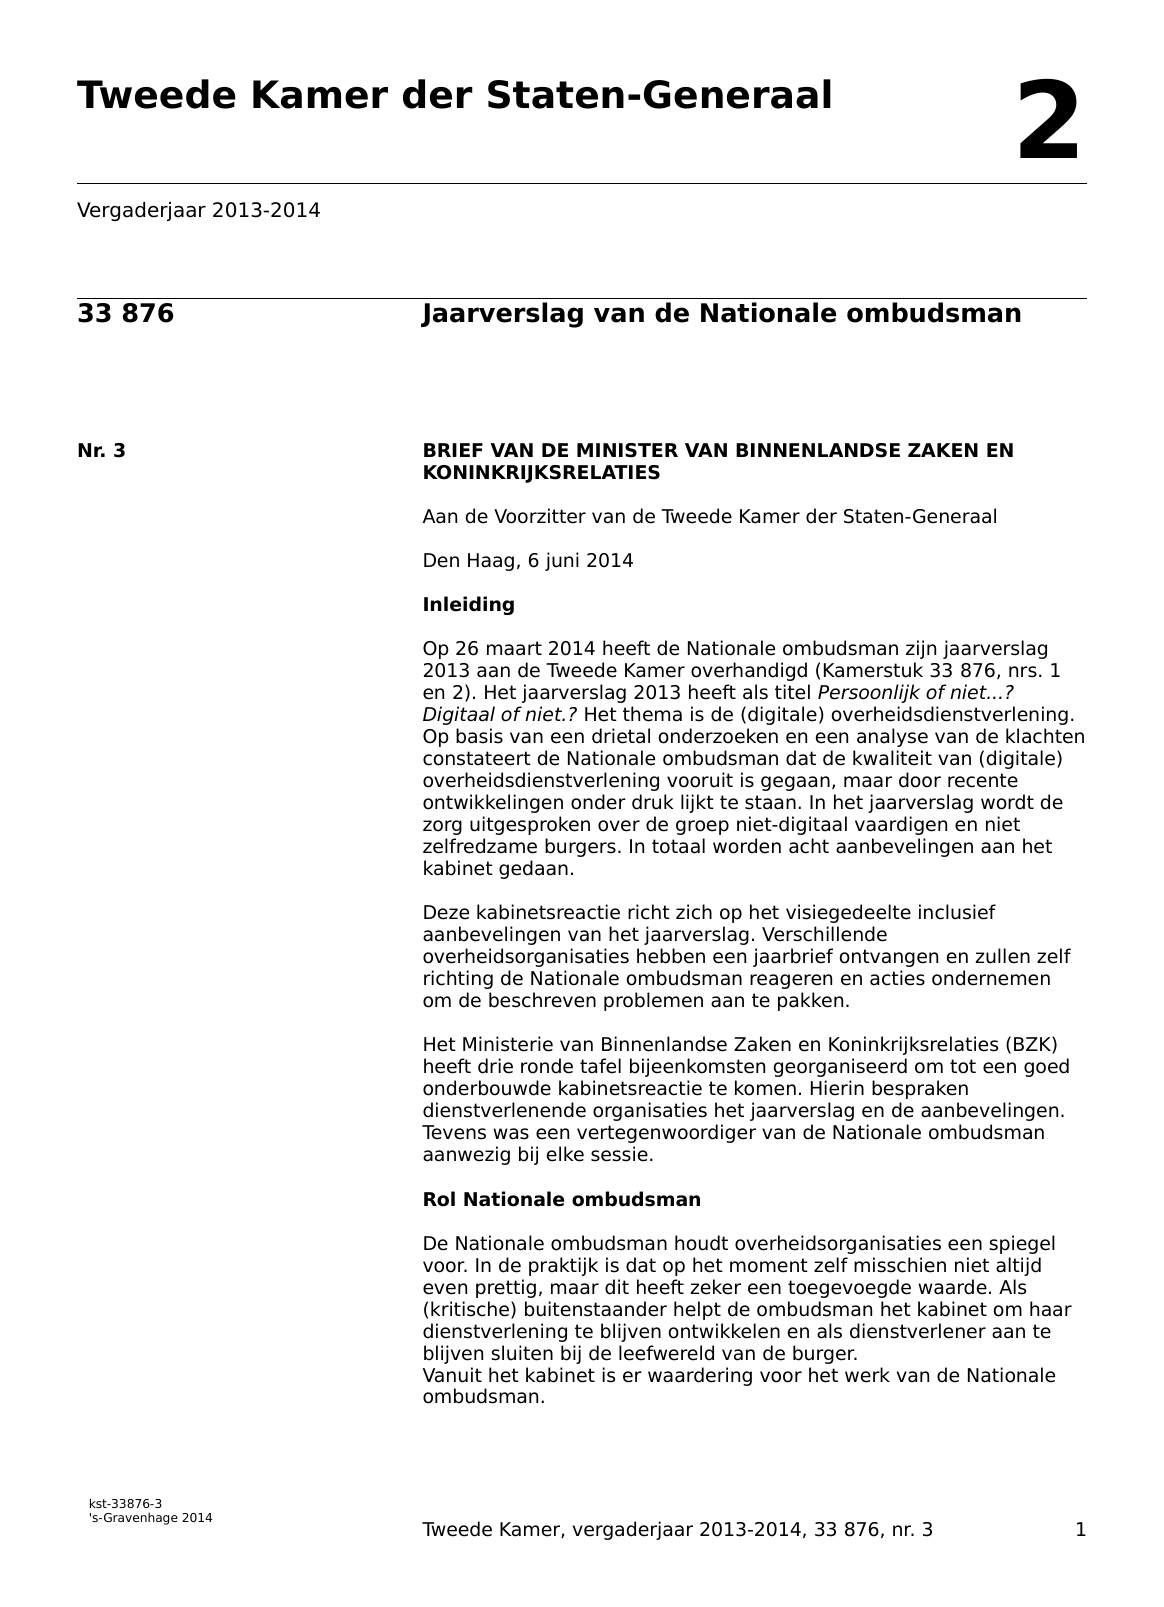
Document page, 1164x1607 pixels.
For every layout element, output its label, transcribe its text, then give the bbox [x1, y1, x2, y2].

text Op 26 maart 2014 heeft de Nationale ombudsman zijn jaarverslag 2013 aan de Tweede Kamer overhandigd (Kamerstuk 33 876, nrs. 1 en 2). Het jaarverslag 2013 heeft als titel Persoonlijk of niet...? Digitaal of niet.? Het thema is de (digitale) overheidsdienstverlening. Op basis van een drietal onderzoeken en een analyse van de klachten constateert de Nationale ombudsman dat de kwaliteit van (digitale) overheidsdienstverlening vooruit is gegaan, maar door recente ontwikkelingen onder druk lijkt te staan. In het jaarverslag wordt de zorg uitgesproken over de groep niet-digitaal vaardigen en niet zelfredzame burgers. In totaal worden acht aanbevelingen aan het kabinet gedaan. [422, 638, 1087, 880]
subtitle Inleiding [422, 594, 1087, 616]
text Vanuit het kabinet is er waardering voor het werk van de Nationale ombudsman. [422, 1364, 1087, 1408]
text Den Haag, 6 juni 2014 [422, 550, 1087, 572]
text Het Ministerie van Binnenlandse Zaken en Koninkrijksrelaties (BZK) heeft drie ronde tafel bijeenkomsten georganiseerd om tot een goed onderbouwde kabinetsreactie te komen. Hierin bespraken dienstverlenende organisaties het jaarverslag en de aanbevelingen. Tevens was een vertegenwoordiger van de Nationale ombudsman aanwezig bij elke sessie. [422, 1034, 1087, 1166]
text De Nationale ombudsman houdt overheidsorganisaties een spiegel voor. In de praktijk is dat op het moment zelf misschien niet altijd even prettig, maar dit heeft zeker een toegevoegde waarde. Als (kritische) buitenstaander helpt de ombudsman het kabinet om haar dienstverlening te blijven ontwikkelen en als dienstverlener aan te blijven sluiten bij de leefwereld van de burger. [422, 1233, 1087, 1364]
text 's-Gravenhage 2014 [88, 1511, 323, 1525]
table_cell Vergaderjaar 2013-2014 [77, 184, 1087, 298]
subtitle 33 876 Jaarverslag van de Nationale ombudsman [77, 299, 1087, 329]
text kst-33876-3 [88, 1497, 323, 1511]
table_header 2 [886, 59, 1087, 183]
text Deze kabinetsreactie richt zich op het visiegedeelte inclusief aanbevelingen van het jaarverslag. Verschillende overheidsorganisaties hebben een jaarbrief ontvangen en zullen zelf richting de Nationale ombudsman reageren en acties ondernemen om de beschreven problemen aan te pakken. [422, 902, 1087, 1012]
subtitle Nr. 3 BRIEF VAN DE MINISTER VAN BINNENLANDSE ZAKEN EN KONINKRIJKSRELATIES [77, 440, 1087, 484]
table_header Tweede Kamer der Staten-Generaal [77, 59, 886, 183]
subtitle Rol Nationale ombudsman [422, 1188, 1087, 1210]
text Aan de Voorzitter van de Tweede Kamer der Staten-Generaal [422, 506, 1087, 528]
